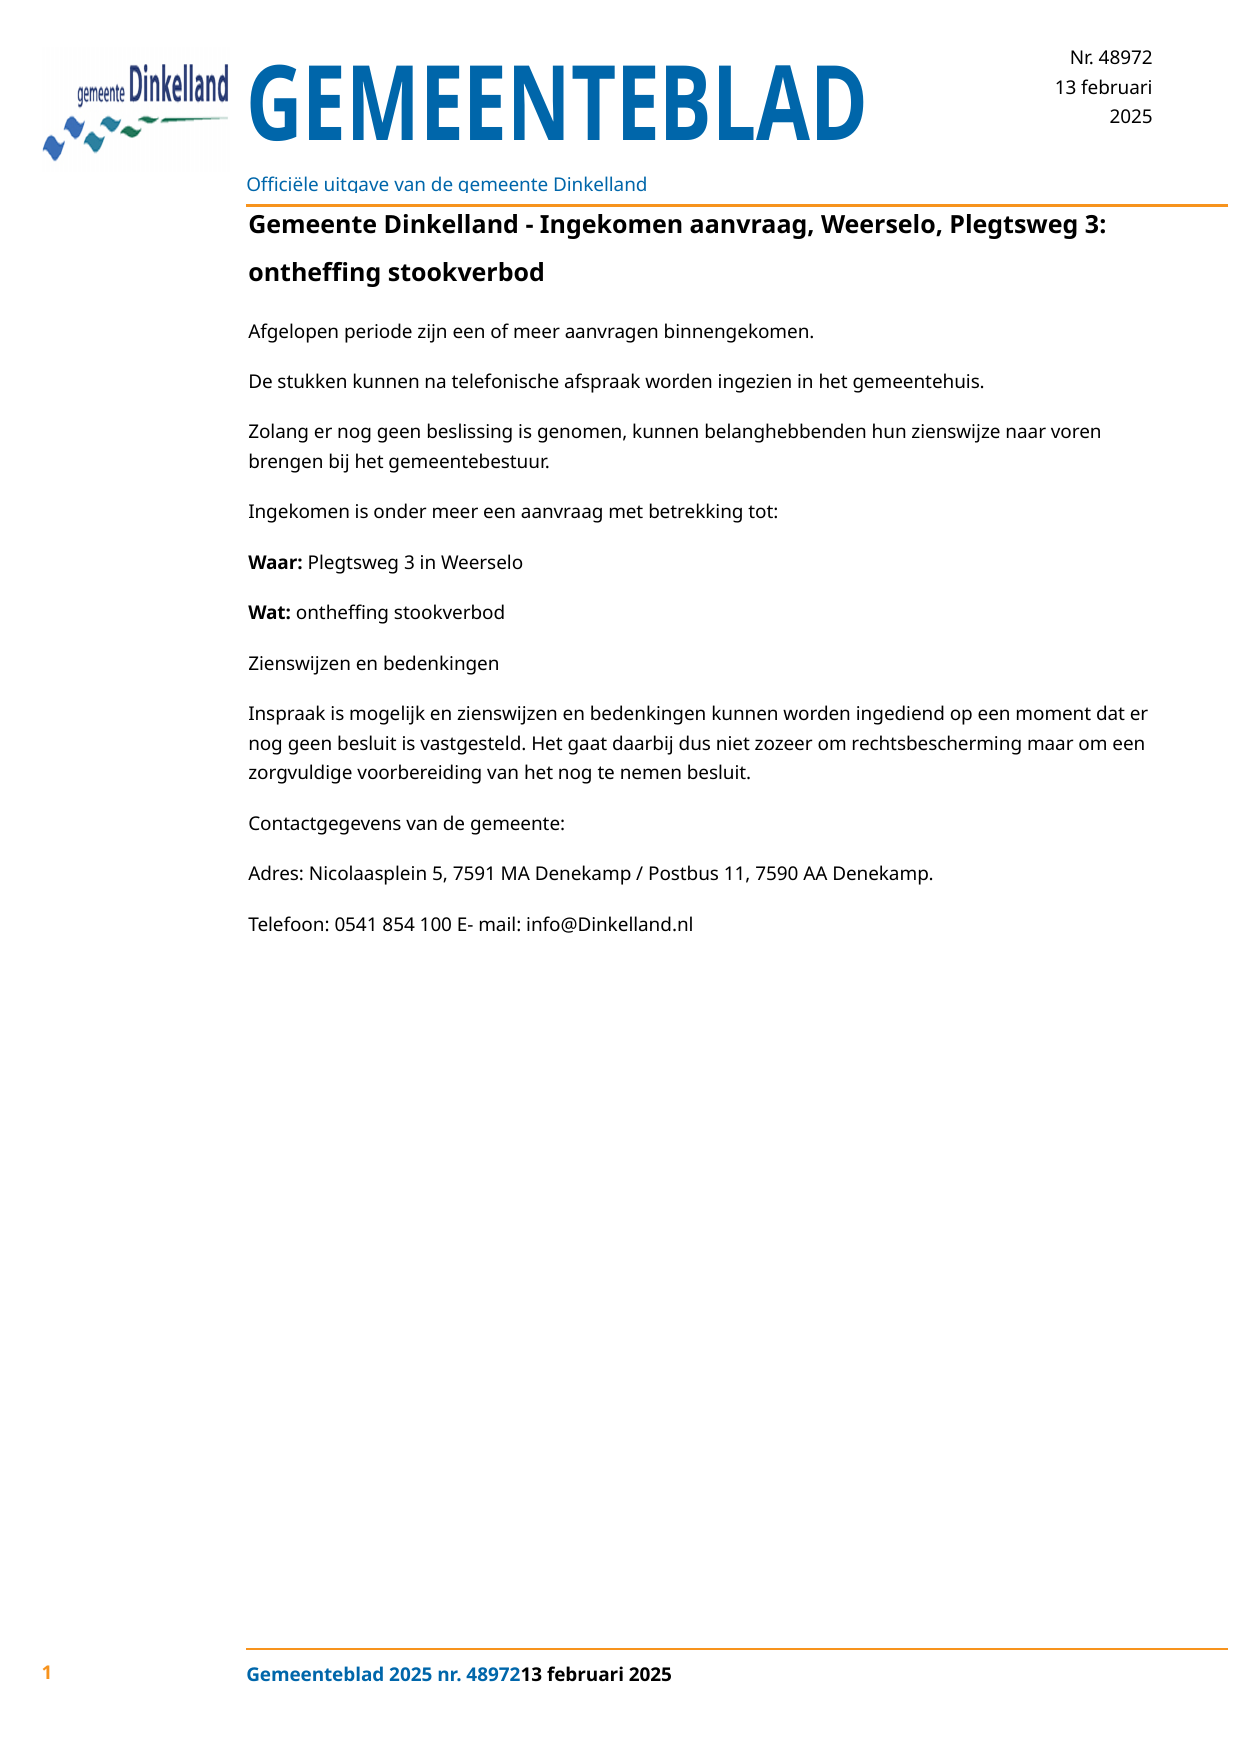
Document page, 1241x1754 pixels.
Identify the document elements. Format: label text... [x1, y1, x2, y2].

text Gemeente Dinkelland - Ingekomen aanvraag, Weerselo, Plegtsweg 3: ontheffing stookverbod [248, 207, 1152, 288]
text Zienswijzen en bedenkingen [248, 650, 1152, 676]
text Wat: ontheffing stookverbod [248, 599, 1152, 625]
picture [41, 47, 231, 172]
text De stukken kunnen na telefonische afspraak worden ingezien in het gemeentehuis. [248, 368, 1152, 394]
text Telefoon: 0541 854 100 E- mail: info@Dinkelland.nl [248, 911, 1152, 937]
text Inspraak is mogelijk en zienswijzen en bedenkingen kunnen worden ingediend op een moment dat er nog geen besluit is vastgesteld. Het gaat daarbij dus niet zozeer om rechtsbescherming maar om een zorgvuldige voorbereiding van het nog te nemen besluit. [248, 700, 1152, 785]
text Ingekomen is onder meer een aanvraag met betrekking tot: [248, 499, 1152, 524]
text Waar: Plegtsweg 3 in Weerselo [248, 549, 1152, 575]
text Afgelopen periode zijn een of meer aanvragen binnengekomen. [248, 318, 1152, 344]
text Adres: Nicolaasplein 5, 7591 MA Denekamp / Postbus 11, 7590 AA Denekamp. [248, 860, 1152, 886]
text Contactgegevens van de gemeente: [248, 810, 1152, 836]
text Zolang er nog geen beslissing is genomen, kunnen belanghebbenden hun zienswijze naar voren brengen bij het gemeentebestuur. [248, 419, 1152, 474]
